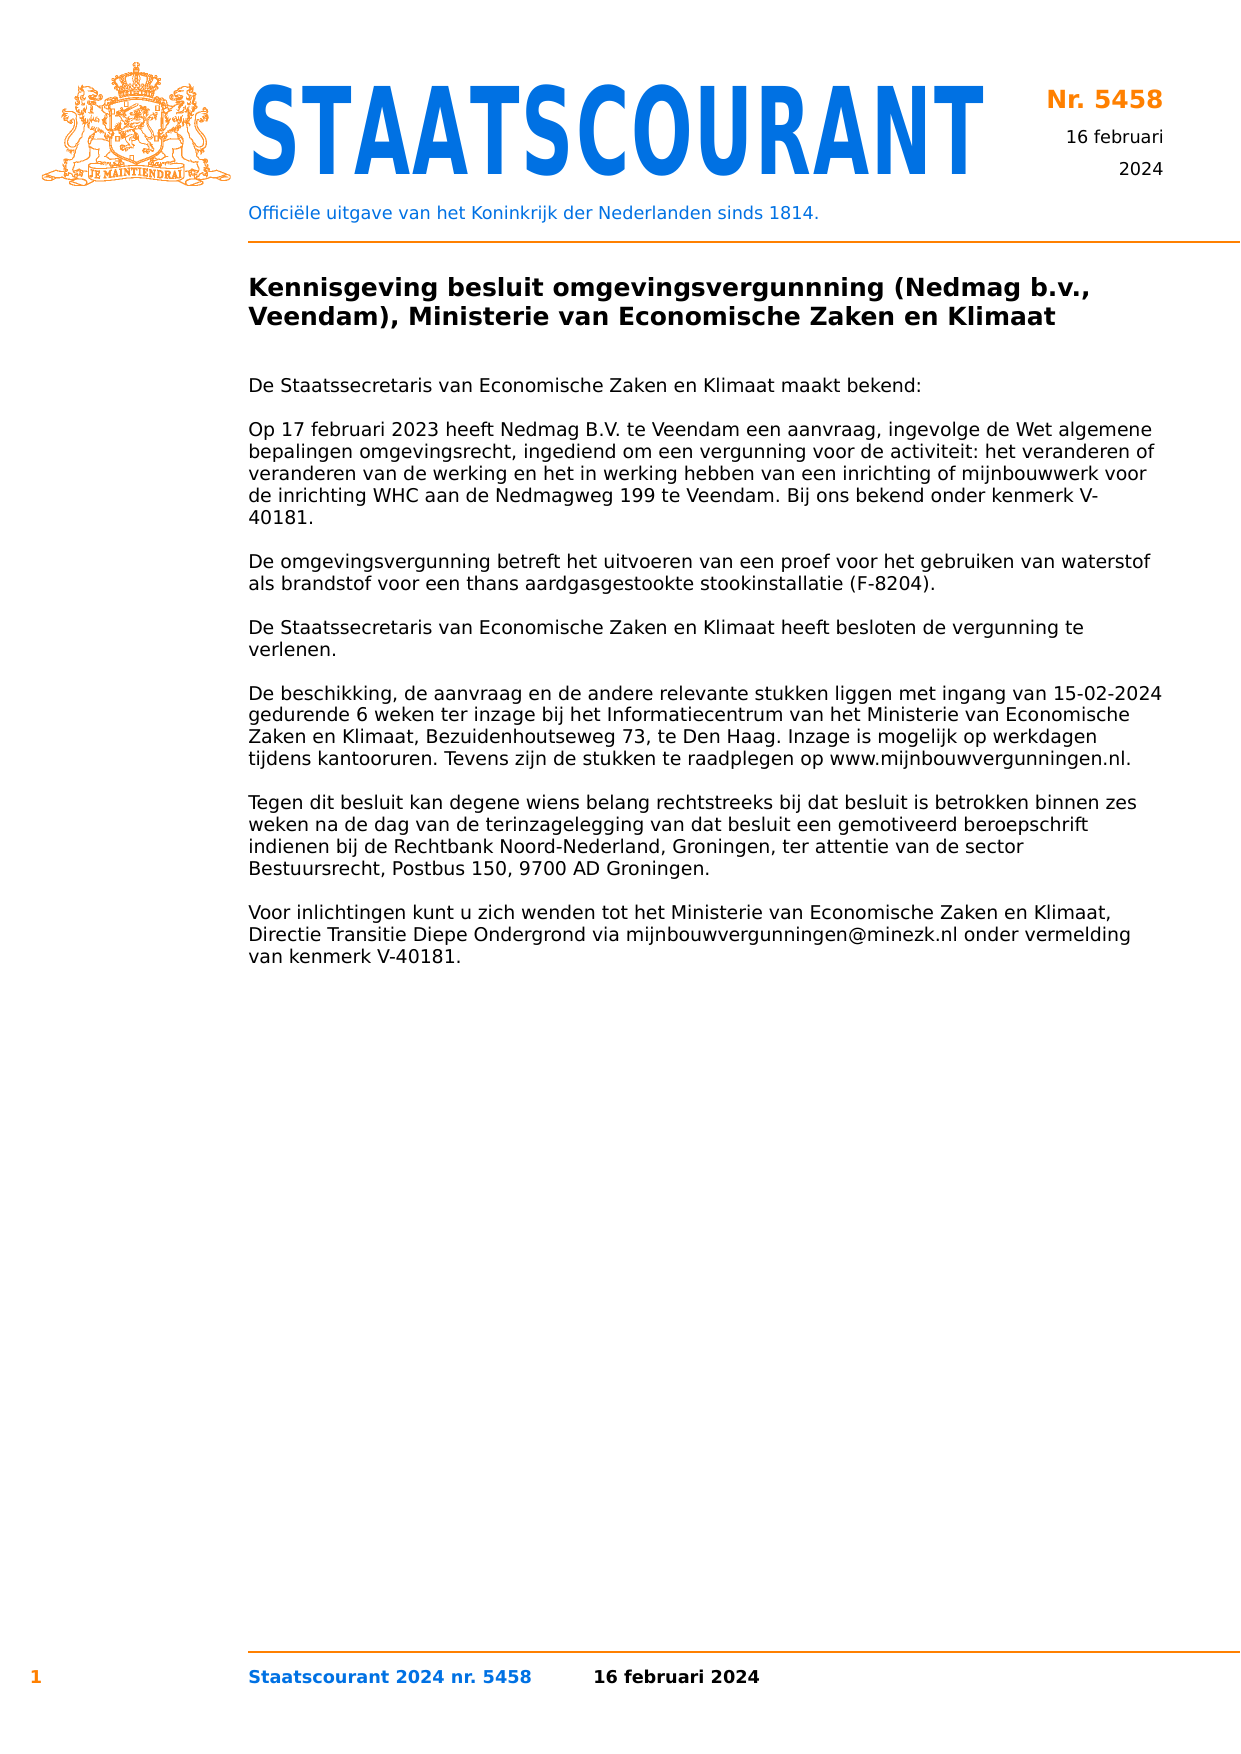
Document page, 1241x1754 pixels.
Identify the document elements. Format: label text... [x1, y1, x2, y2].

picture [41, 62, 231, 186]
table_header [25, 62, 248, 241]
text Voor inlichtingen kunt u zich wenden tot het Ministerie van Economische Zaken en Klimaat, Directie Transitie Diepe Ondergrond via mijnbouwvergunningen@minezk.nl onder vermelding van kenmerk V-40181. [248, 902, 1163, 968]
table_cell Officiële uitgave van het Koninkrijk der Nederlanden sinds 1814. [248, 203, 1240, 241]
table_header Nr. 5458 [998, 62, 1240, 121]
table_cell 16 februari [998, 121, 1240, 153]
text Tegen dit besluit kan degene wiens belang rechtstreeks bij dat besluit is betrokken binnen zes weken na de dag van de terinzagelegging van dat besluit een gemotiveerd beroepschrift indienen bij de Rechtbank Noord-Nederland, Groningen, ter attentie van de sector Bestuursrecht, Postbus 150, 9700 AD Groningen. [248, 792, 1163, 880]
text De omgevingsvergunning betreft het uitvoeren van een proef voor het gebruiken van waterstof als brandstof voor een thans aardgasgestookte stookinstallatie (F-8204). [248, 551, 1163, 595]
text De beschikking, de aanvraag en de andere relevante stukken liggen met ingang van 15-02-2024 gedurende 6 weken ter inzage bij het Informatiecentrum van het Ministerie van Economische Zaken en Klimaat, Bezuidenhoutseweg 73, te Den Haag. Inzage is mogelijk op werkdagen tijdens kantooruren. Tevens zijn de stukken te raadplegen op www.mijnbouwvergunningen.nl. [248, 682, 1163, 770]
text De Staatssecretaris van Economische Zaken en Klimaat maakt bekend: [248, 375, 1163, 397]
text De Staatssecretaris van Economische Zaken en Klimaat heeft besloten de vergunning te verlenen. [248, 617, 1163, 661]
table_cell 2024 [998, 153, 1240, 203]
subtitle Kennisgeving besluit omgevingsvergunnning (Nedmag b.v., Veendam), Ministerie van Economische Zaken en Klimaat [248, 273, 1163, 331]
table_header STAATSCOURANT [248, 62, 998, 203]
text Op 17 februari 2023 heeft Nedmag B.V. te Veendam een aanvraag, ingevolge de Wet algemene bepalingen omgevingsrecht, ingediend om een vergunning voor de activiteit: het veranderen of veranderen van de werking en het in werking hebben van een inrichting of mijnbouwwerk voor de inrichting WHC aan de Nedmagweg 199 te Veendam. Bij ons bekend onder kenmerk V-40181. [248, 419, 1163, 529]
